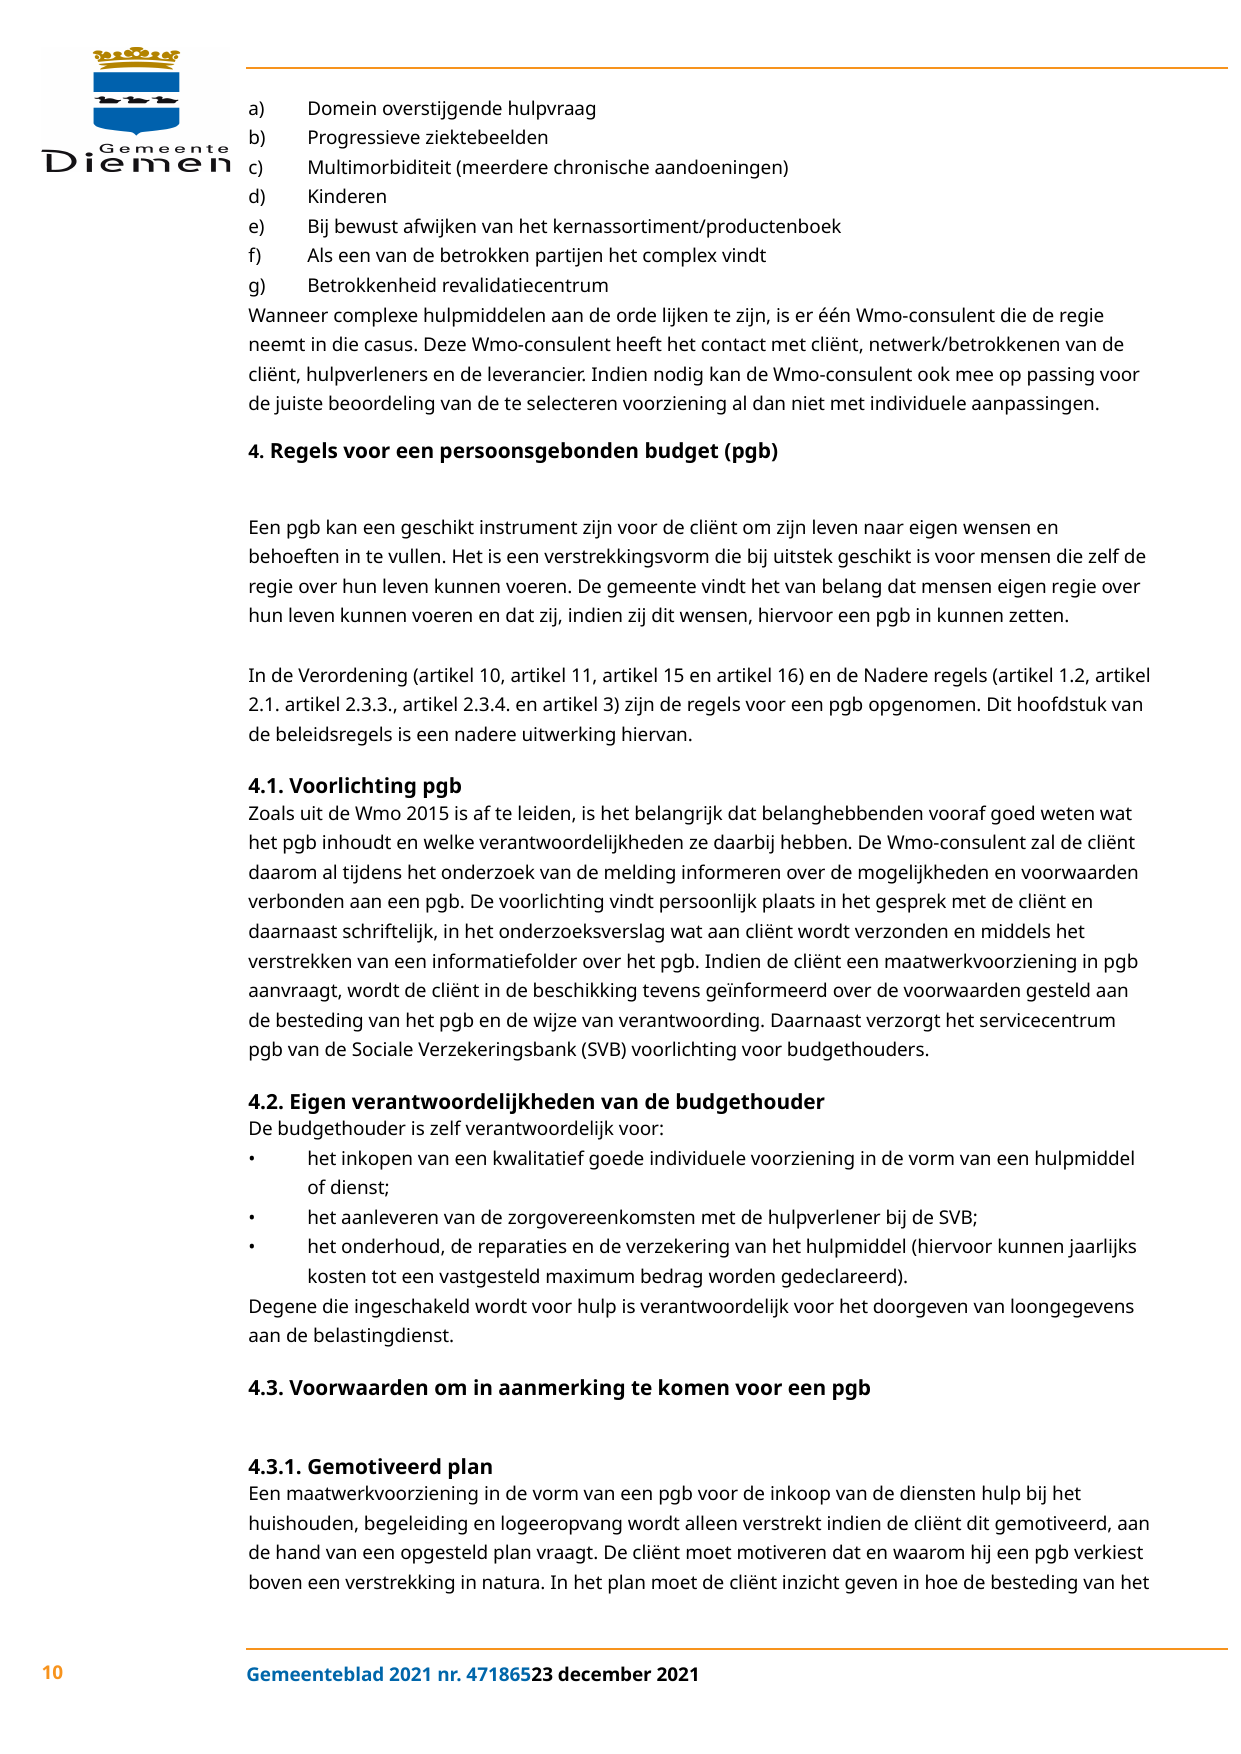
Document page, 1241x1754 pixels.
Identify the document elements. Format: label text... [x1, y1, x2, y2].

text Zoals uit de Wmo 2015 is af te leiden, is het belangrijk dat belanghebbenden vooraf goed weten wat het pgb inhoudt en welke verantwoordelijkheden ze daarbij hebben. De Wmo-consulent zal de cliënt daarom al tijdens het onderzoek van de melding informeren over de mogelijkheden en voorwaarden verbonden aan een pgb. De voorlichting vindt persoonlijk plaats in het gesprek met de cliënt en daarnaast schriftelijk, in het onderzoeksverslag wat aan cliënt wordt verzonden en middels het verstrekken van een informatiefolder over het pgb. Indien de cliënt een maatwerkvoorziening in pgb aanvraagt, wordt de cliënt in de beschikking tevens geïnformeerd over de voorwaarden gesteld aan de besteding van het pgb en de wijze van verantwoording. Daarnaast verzorgt het servicecentrum pgb van de Sociale Verzekeringsbank (SVB) voorlichting voor budgethouders. [248, 800, 1152, 1062]
text Degene die ingeschakeld wordt voor hulp is verantwoordelijk voor het doorgeven van loongegevens aan de belastingdienst. [248, 1293, 1152, 1348]
list Multimorbiditeit (meerdere chronische aandoeningen) [248, 154, 1152, 180]
text Een maatwerkvoorziening in de vorm van een pgb voor de inkoop van de diensten hulp bij het huishouden, begeleiding en logeeropvang wordt alleen verstrekt indien de cliënt dit gemotiveerd, aan de hand van een opgesteld plan vraagt. De cliënt moet motiveren dat en waarom hij een pgb verkiest boven een verstrekking in natura. In het plan moet de cliënt inzicht geven in hoe de besteding van het [248, 1480, 1152, 1595]
text Wanneer complexe hulpmiddelen aan de orde lijken te zijn, is er één Wmo-consulent die de regie neemt in die casus. Deze Wmo-consulent heeft het contact met cliënt, netwerk/betrokkenen van de cliënt, hulpverleners en de leverancier. Indien nodig kan de Wmo-consulent ook mee op passing voor de juiste beoordeling van de te selecteren voorziening al dan niet met individuele aanpassingen. [248, 302, 1152, 416]
text 4.2. Eigen verantwoordelijkheden van de budgethouder [248, 1087, 1152, 1115]
text In de Verordening (artikel 10, artikel 11, artikel 15 en artikel 16) en de Nadere regels (artikel 1.2, artikel 2.1. artikel 2.3.3., artikel 2.3.4. en artikel 3) zijn de regels voor een pgb opgenomen. Dit hoofdstuk van de beleidsregels is een nadere uitwerking hiervan. [248, 662, 1152, 747]
list het inkopen van een kwalitatief goede individuele voorziening in de vorm van een hulpmiddel of dienst; [248, 1145, 1152, 1200]
list het onderhoud, de reparaties en de verzekering van het hulpmiddel (hiervoor kunnen jaarlijks kosten tot een vastgesteld maximum bedrag worden gedeclareerd). [248, 1234, 1152, 1289]
text Een pgb kan een geschikt instrument zijn voor de cliënt om zijn leven naar eigen wensen en behoeften in te vullen. Het is een verstrekkingsvorm die bij uitstek geschikt is voor mensen die zelf de regie over hun leven kunnen voeren. De gemeente vindt het van belang dat mensen eigen regie over hun leven kunnen voeren en dat zij, indien zij dit wensen, hiervoor een pgb in kunnen zetten. [248, 514, 1152, 628]
picture [41, 47, 231, 172]
list Kinderen [248, 183, 1152, 209]
text 4.3.1. Gemotiveerd plan [248, 1452, 1152, 1480]
list Betrokkenheid revalidatiecentrum [248, 272, 1152, 298]
text 4. Regels voor een persoonsgebonden budget (pgb) [248, 436, 1152, 465]
list het aanleveren van de zorgovereenkomsten met de hulpverlener bij de SVB; [248, 1204, 1152, 1230]
text 4.3. Voorwaarden om in aanmerking te komen voor een pgb [248, 1373, 1152, 1401]
list Progressieve ziektebeelden [248, 124, 1152, 150]
list Bij bewust afwijken van het kernassortiment/productenboek [248, 213, 1152, 239]
list Als een van de betrokken partijen het complex vindt [248, 243, 1152, 268]
text De budgethouder is zelf verantwoordelijk voor: [248, 1115, 1152, 1141]
list Domein overstijgende hulpvraag [248, 95, 1152, 121]
text 4.1. Voorlichting pgb [248, 771, 1152, 800]
